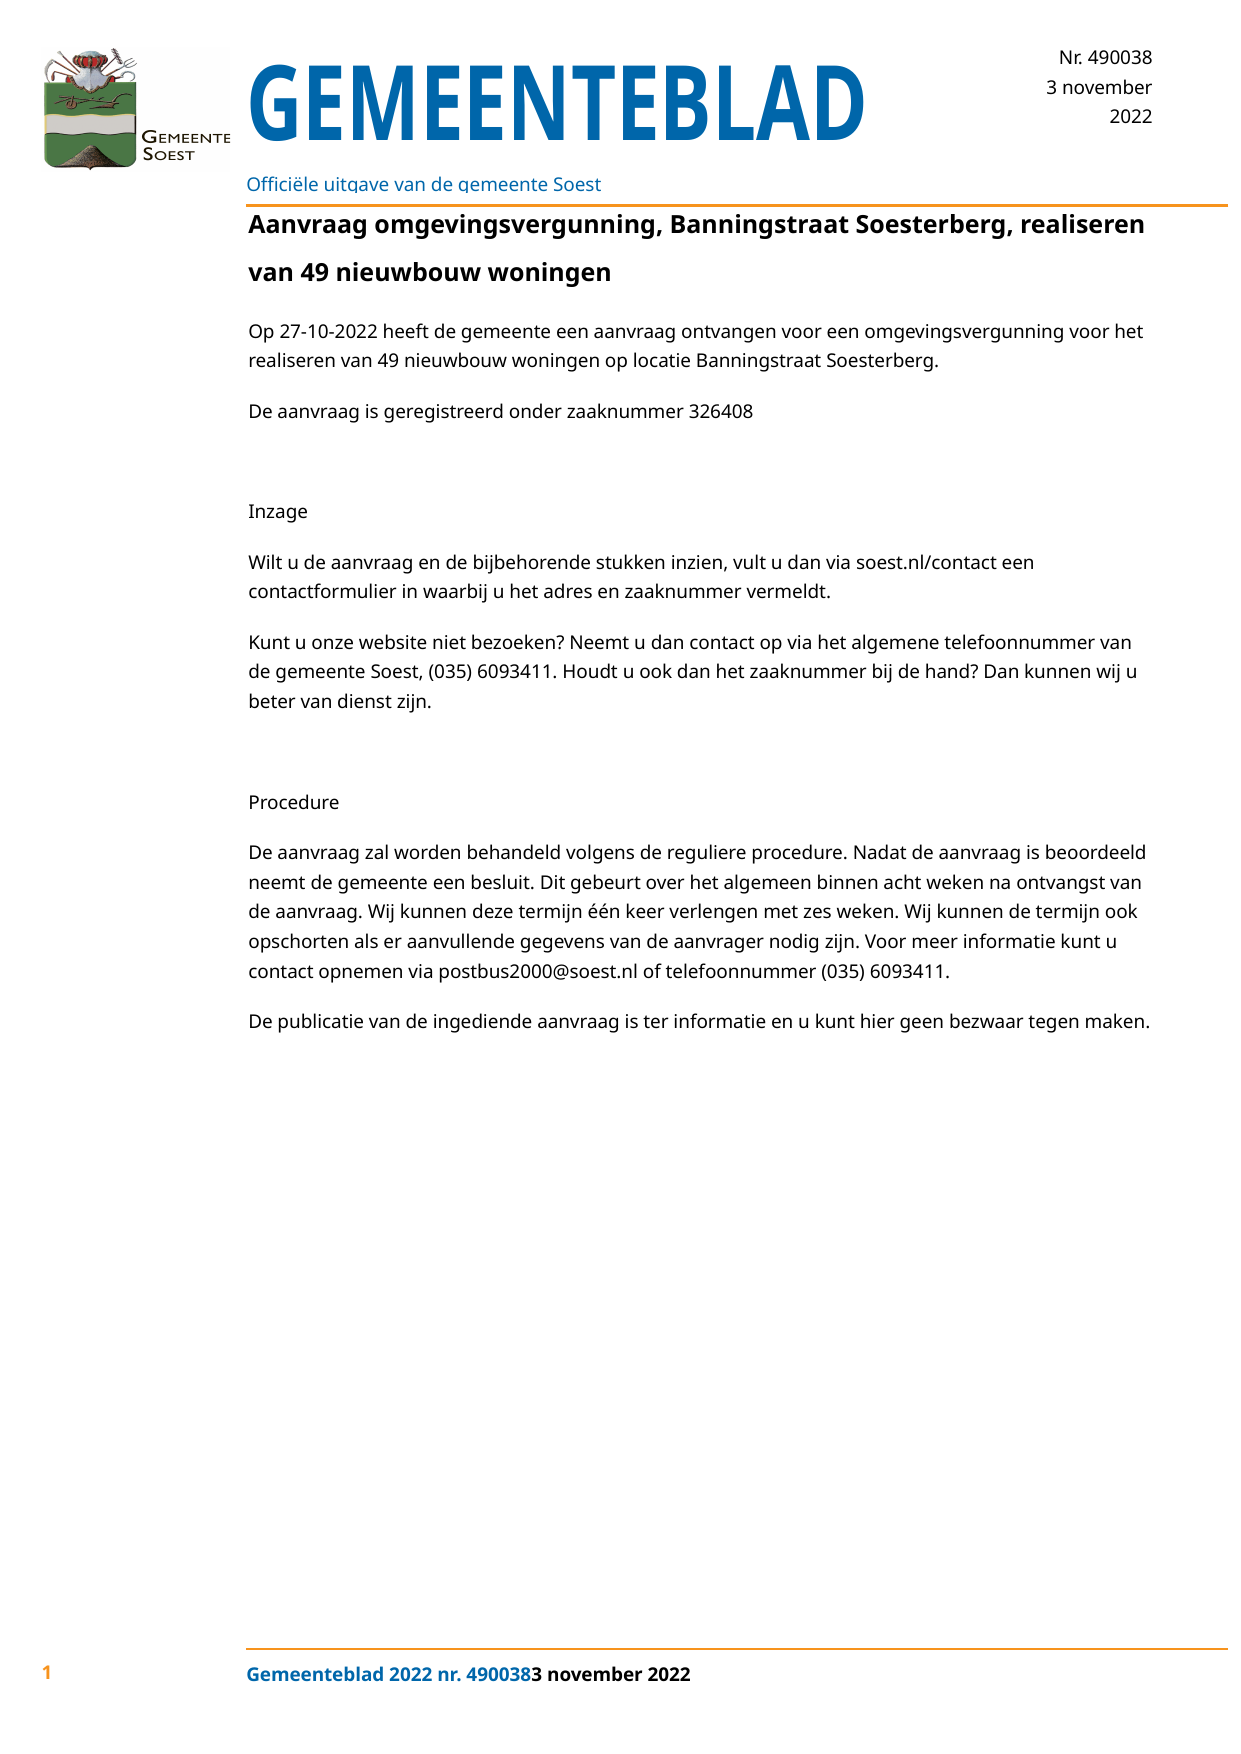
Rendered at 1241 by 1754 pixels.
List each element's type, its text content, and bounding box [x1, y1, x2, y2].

text Inzage [248, 499, 1152, 524]
text Procedure [248, 789, 1152, 815]
picture [41, 47, 231, 172]
text De aanvraag is geregistreerd onder zaaknummer 326408 [248, 398, 1152, 424]
text De aanvraag zal worden behandeld volgens de reguliere procedure. Nadat de aanvraag is beoordeeld neemt de gemeente een besluit. Dit gebeurt over het algemeen binnen acht weken na ontvangst van de aanvraag. Wij kunnen deze termijn één keer verlengen met zes weken. Wij kunnen de termijn ook opschorten als er aanvullende gegevens van de aanvrager nodig zijn. Voor meer informatie kunt u contact opnemen via postbus2000@soest.nl of telefoonnummer (035) 6093411. [248, 839, 1152, 984]
text De publicatie van de ingediende aanvraag is ter informatie en u kunt hier geen bezwaar tegen maken. [248, 1008, 1152, 1034]
text Aanvraag omgevingsvergunning, Banningstraat Soesterberg, realiseren van 49 nieuwbouw woningen [248, 207, 1152, 288]
text Kunt u onze website niet bezoeken? Neemt u dan contact op via het algemene telefoonnummer van de gemeente Soest, (035) 6093411. Houdt u ook dan het zaaknummer bij de hand? Dan kunnen wij u beter van dienst zijn. [248, 629, 1152, 714]
text Op 27-10-2022 heeft de gemeente een aanvraag ontvangen voor een omgevingsvergunning voor het realiseren van 49 nieuwbouw woningen op locatie Banningstraat Soesterberg. [248, 318, 1152, 373]
text Wilt u de aanvraag en de bijbehorende stukken inzien, vult u dan via soest.nl/contact een contactformulier in waarbij u het adres en zaaknummer vermeldt. [248, 549, 1152, 604]
